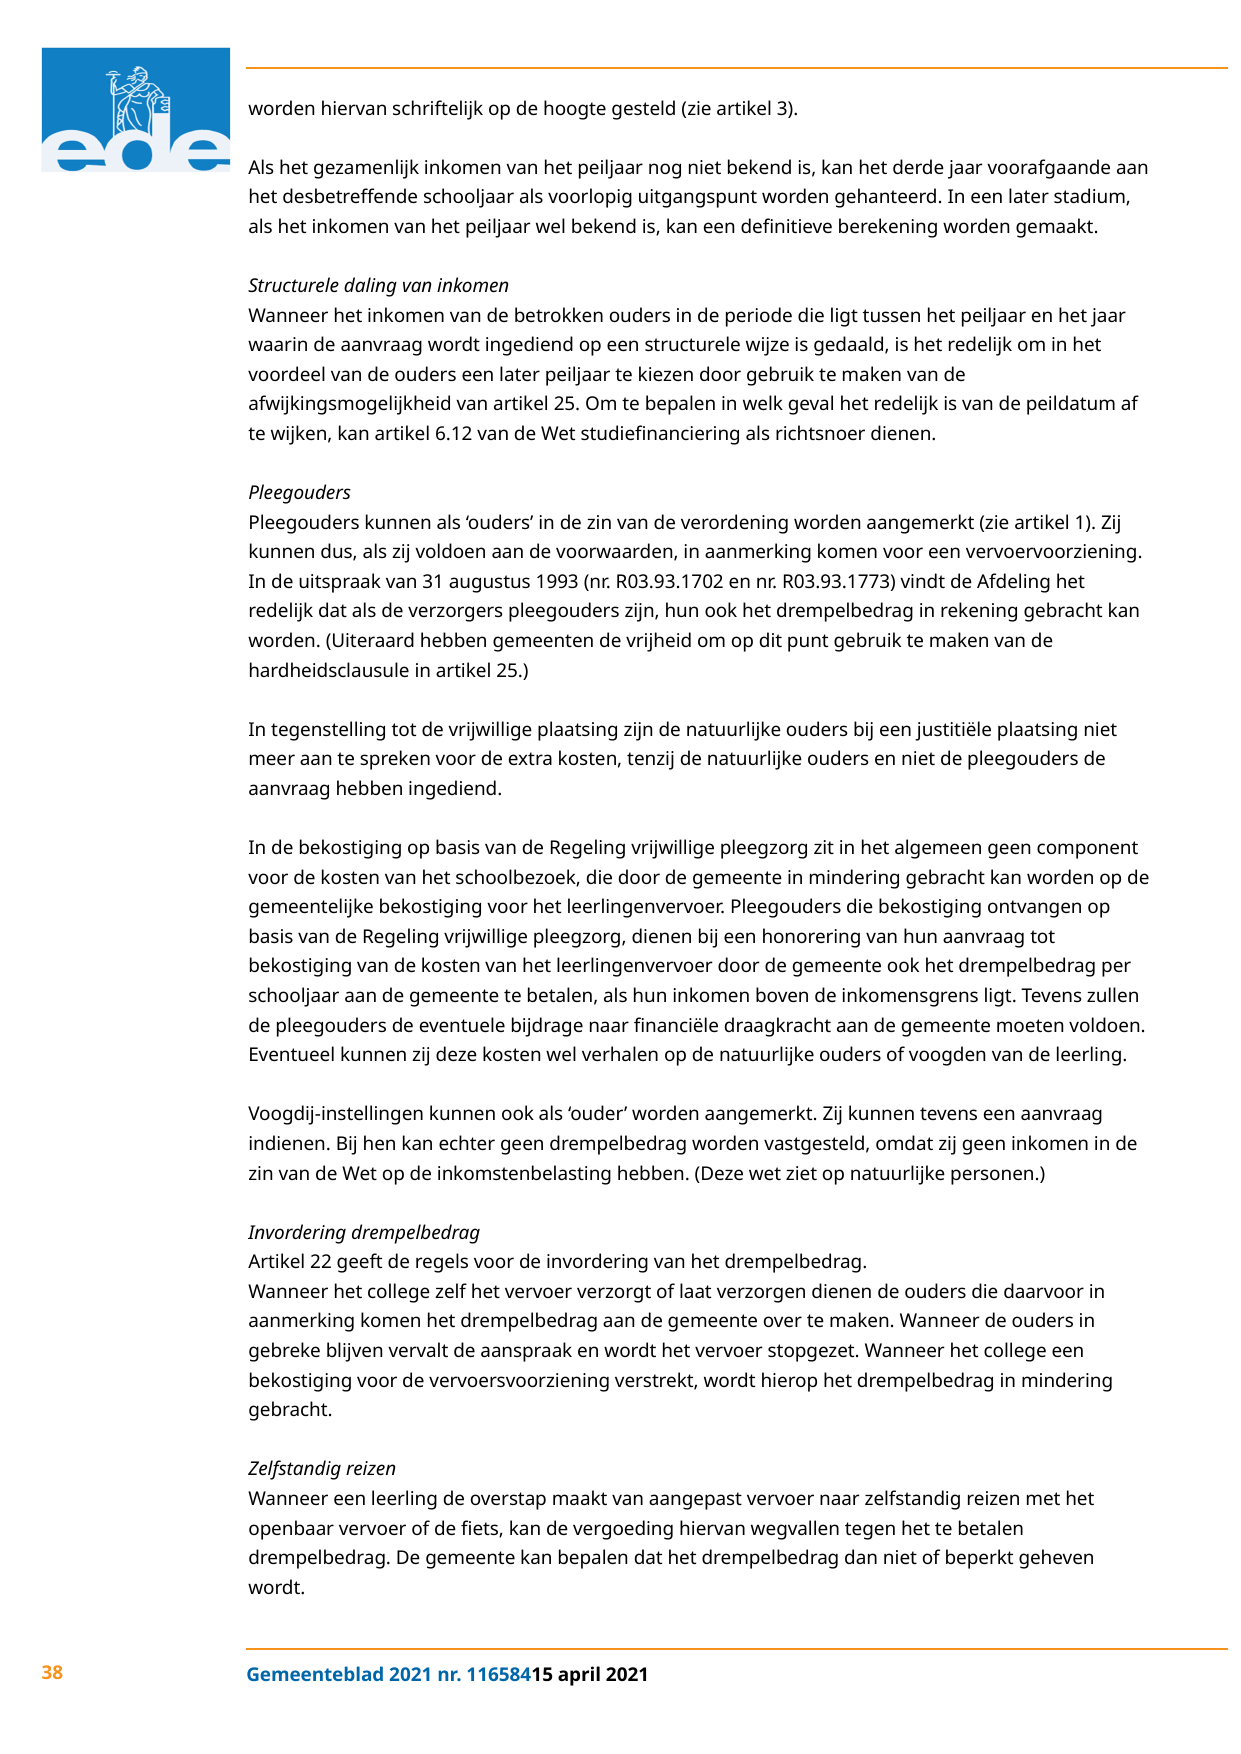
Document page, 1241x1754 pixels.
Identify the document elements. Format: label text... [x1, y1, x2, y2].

text Als het gezamenlijk inkomen van het peiljaar nog niet bekend is, kan het derde jaar voorafgaande aan het desbetreffende schooljaar als voorlopig uitgangspunt worden gehanteerd. In een later stadium, als het inkomen van het peiljaar wel bekend is, kan een definitieve berekening worden gemaakt. [248, 154, 1152, 239]
text Wanneer een leerling de overstap maakt van aangepast vervoer naar zelfstandig reizen met het openbaar vervoer of de fiets, kan de vergoeding hiervan wegvallen tegen het te betalen drempelbedrag. De gemeente kan bepalen dat het drempelbedrag dan niet of beperkt geheven wordt. [248, 1485, 1152, 1600]
text worden hiervan schriftelijk op de hoogte gesteld (zie artikel 3). [248, 95, 1152, 121]
text Pleegouders [248, 479, 1152, 505]
text In de bekostiging op basis van de Regeling vrijwillige pleegzorg zit in het algemeen geen component voor de kosten van het schoolbezoek, die door de gemeente in mindering gebracht kan worden op de gemeentelijke bekostiging voor het leerlingenvervoer. Pleegouders die bekostiging ontvangen op basis van de Regeling vrijwillige pleegzorg, dienen bij een honorering van hun aanvraag tot bekostiging van de kosten van het leerlingenvervoer door de gemeente ook het drempelbedrag per schooljaar aan de gemeente te betalen, als hun inkomen boven de inkomensgrens ligt. Tevens zullen de pleegouders de eventuele bijdrage naar financiële draagkracht aan de gemeente moeten voldoen. Eventueel kunnen zij deze kosten wel verhalen op de natuurlijke ouders of voogden van de leerling. [248, 834, 1152, 1067]
text Invordering drempelbedrag [248, 1219, 1152, 1245]
text Zelfstandig reizen [248, 1456, 1152, 1481]
picture [41, 47, 231, 172]
text Structurele daling van inkomen [248, 272, 1152, 298]
text In tegenstelling tot de vrijwillige plaatsing zijn de natuurlijke ouders bij een justitiële plaatsing niet meer aan te spreken voor de extra kosten, tenzij de natuurlijke ouders en niet de pleegouders de aanvraag hebben ingediend. [248, 716, 1152, 801]
text Artikel 22 geeft de regels voor de invordering van het drempelbedrag. [248, 1248, 1152, 1274]
text Voogdij-instellingen kunnen ook als ‘ouder’ worden aangemerkt. Zij kunnen tevens een aanvraag indienen. Bij hen kan echter geen drempelbedrag worden vastgesteld, omdat zij geen inkomen in de zin van de Wet op de inkomstenbelasting hebben. (Deze wet ziet op natuurlijke personen.) [248, 1101, 1152, 1186]
text Pleegouders kunnen als ‘ouders’ in de zin van de verordening worden aangemerkt (zie artikel 1). Zij kunnen dus, als zij voldoen aan de voorwaarden, in aanmerking komen voor een vervoervoorziening. In de uitspraak van 31 augustus 1993 (nr. R03.93.1702 en nr. R03.93.1773) vindt de Afdeling het redelijk dat als de verzorgers pleegouders zijn, hun ook het drempelbedrag in rekening gebracht kan worden. (Uiteraard hebben gemeenten de vrijheid om op dit punt gebruik te maken van de hardheidsclausule in artikel 25.) [248, 509, 1152, 683]
text Wanneer het inkomen van de betrokken ouders in de periode die ligt tussen het peiljaar en het jaar waarin de aanvraag wordt ingediend op een structurele wijze is gedaald, is het redelijk om in het voordeel van de ouders een later peiljaar te kiezen door gebruik te maken van de afwijkingsmogelijkheid van artikel 25. Om te bepalen in welk geval het redelijk is van de peildatum af te wijken, kan artikel 6.12 van de Wet studiefinanciering als richtsnoer dienen. [248, 302, 1152, 446]
text Wanneer het college zelf het vervoer verzorgt of laat verzorgen dienen de ouders die daarvoor in aanmerking komen het drempelbedrag aan de gemeente over te maken. Wanneer de ouders in gebreke blijven vervalt de aanspraak en wordt het vervoer stopgezet. Wanneer het college een bekostiging voor de vervoersvoorziening verstrekt, wordt hierop het drempelbedrag in mindering gebracht. [248, 1278, 1152, 1422]
